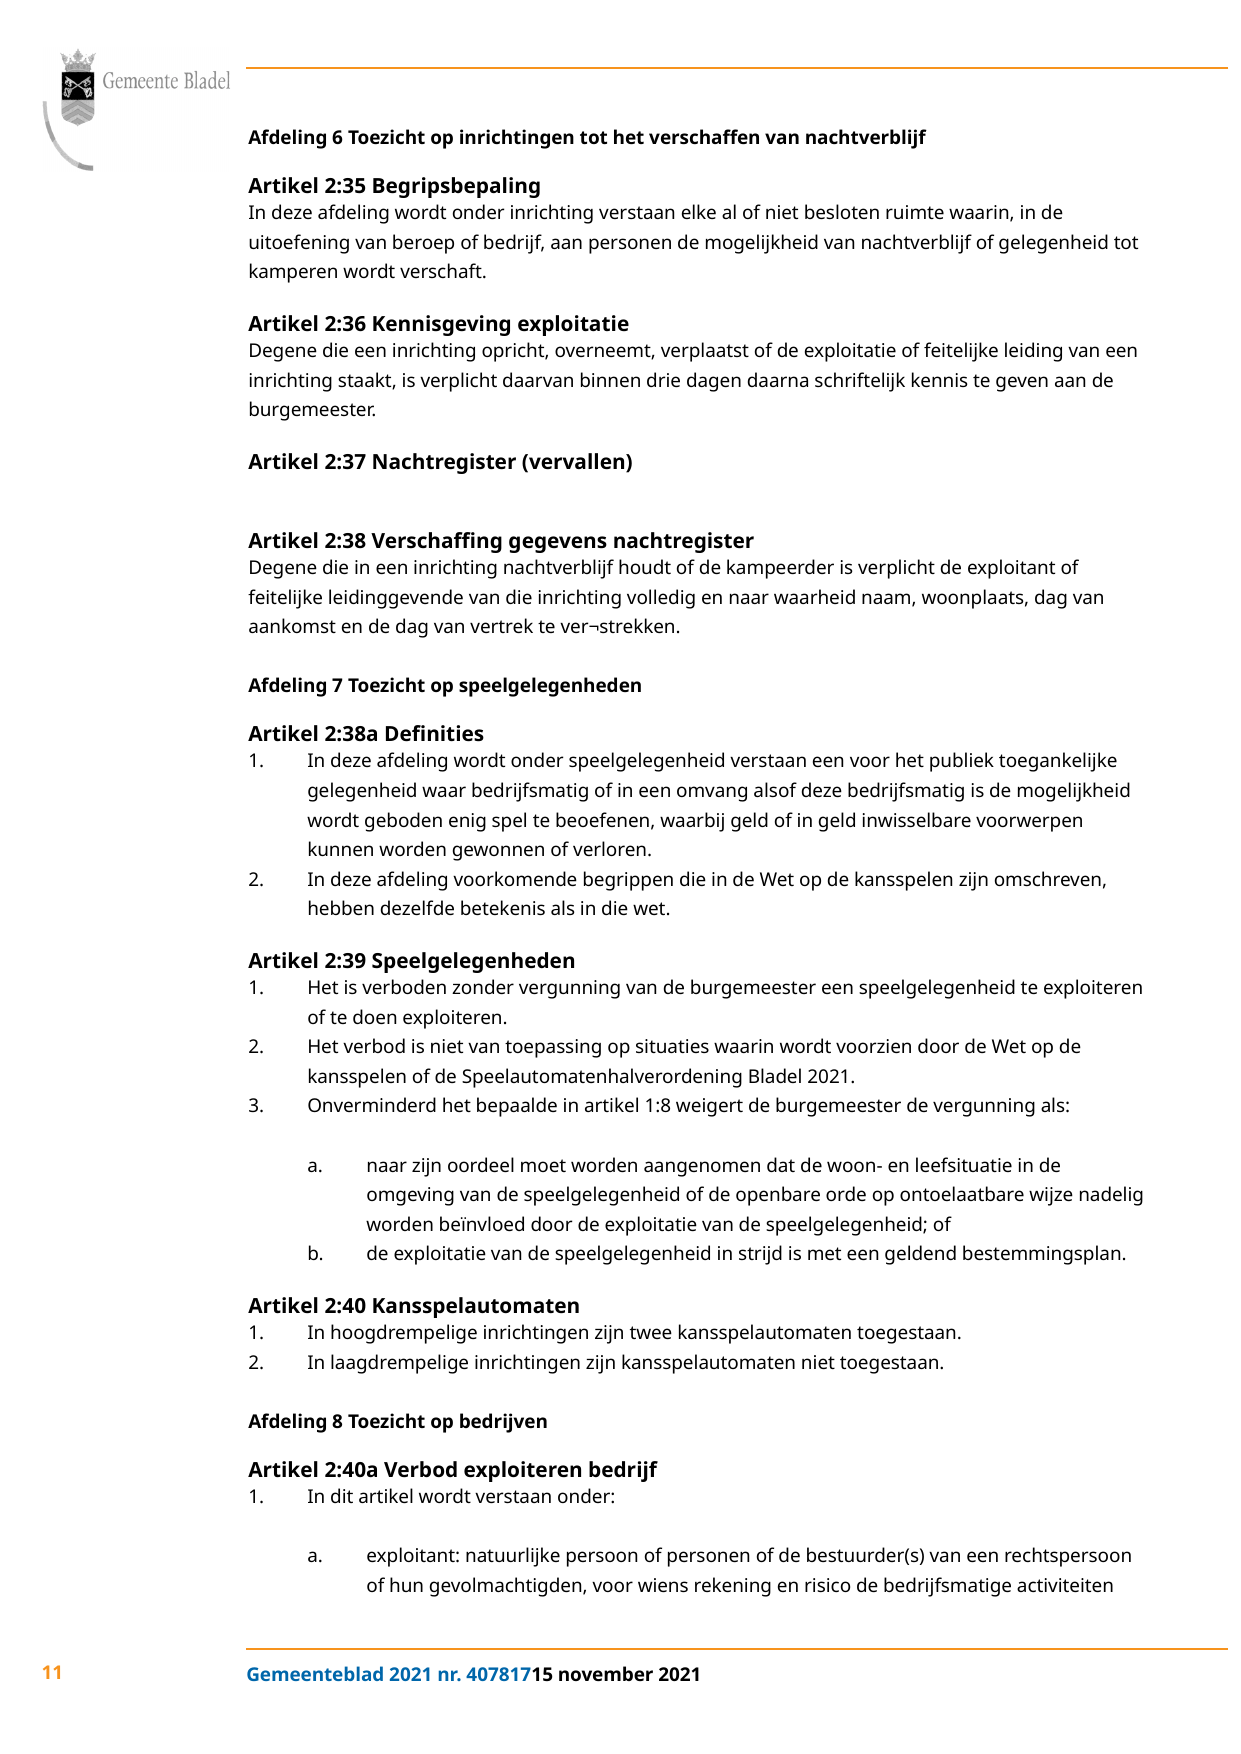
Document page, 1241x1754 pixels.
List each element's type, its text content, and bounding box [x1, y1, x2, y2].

list Onverminderd het bepaalde in artikel 1:8 weigert de burgemeester de vergunning als: [248, 1093, 1152, 1118]
text Artikel 2:38 Verschaffing gegevens nachtregister [248, 526, 1152, 554]
text Afdeling 7 Toezicht op speelgelegenheden [248, 673, 1152, 698]
text Afdeling 8 Toezicht op bedrijven [248, 1408, 1152, 1434]
text Artikel 2:36 Kennisgeving exploitatie [248, 309, 1152, 337]
list In deze afdeling voorkomende begrippen die in de Wet op de kansspelen zijn omschreven, hebben dezelfde betekenis als in die wet. [248, 866, 1152, 921]
text Artikel 2:39 Speelgelegenheden [248, 946, 1152, 974]
list In dit artikel wordt verstaan onder: [248, 1483, 1152, 1509]
list In hoogdrempelige inrichtingen zijn twee kansspelautomaten toegestaan. [248, 1319, 1152, 1345]
text Artikel 2:38a Definities [248, 719, 1152, 748]
text Artikel 2:40a Verbod exploiteren bedrijf [248, 1455, 1152, 1483]
list exploitant: natuurlijke persoon of personen of de bestuurder(s) van een rechtspersoon of hun gevolmachtigden, voor wiens rekening en risico de bedrijfsmatige activiteiten [307, 1542, 1152, 1598]
picture [41, 47, 231, 172]
list Het verbod is niet van toepassing op situaties waarin wordt voorzien door de Wet op de kansspelen of de Speelautomatenhalverordening Bladel 2021. [248, 1033, 1152, 1089]
text Artikel 2:37 Nachtregister (vervallen) [248, 447, 1152, 475]
list Het is verboden zonder vergunning van de burgemeester een speelgelegenheid te exploiteren of te doen exploiteren. [248, 974, 1152, 1030]
list In deze afdeling wordt onder speelgelegenheid verstaan een voor het publiek toegankelijke gelegenheid waar bedrijfsmatig of in een omvang alsof deze bedrijfsmatig is de mogelijkheid wordt geboden enig spel te beoefenen, waarbij geld of in geld inwisselbare voorwerpen kunnen worden gewonnen of verloren. [248, 748, 1152, 862]
text Degene die een inrichting opricht, overneemt, verplaatst of de exploitatie of feitelijke leiding van een inrichting staakt, is verplicht daarvan binnen drie dagen daarna schriftelijk kennis te geven aan de burgemeester. [248, 337, 1152, 422]
text Afdeling 6 Toezicht op inrichtingen tot het verschaffen van nachtverblijf [248, 124, 1152, 150]
text Degene die in een inrichting nachtverblijf houdt of de kampeerder is verplicht de exploitant of feitelijke leidinggevende van die inrichting volledig en naar waarheid naam, woonplaats, dag van aankomst en de dag van vertrek te ver¬strekken. [248, 554, 1152, 639]
text Artikel 2:40 Kansspelautomaten [248, 1291, 1152, 1319]
text In deze afdeling wordt onder inrichting verstaan elke al of niet besloten ruimte waarin, in de uitoefening van beroep of bedrijf, aan personen de mogelijkheid van nachtverblijf of gelegenheid tot kamperen wordt verschaft. [248, 199, 1152, 284]
list naar zijn oordeel moet worden aangenomen dat de woon- en leefsituatie in de omgeving van de speelgelegenheid of de openbare orde op ontoelaatbare wijze nadelig worden beïnvloed door de exploitatie van de speelgelegenheid; of [307, 1152, 1152, 1237]
list In laagdrempelige inrichtingen zijn kansspelautomaten niet toegestaan. [248, 1349, 1152, 1375]
text Artikel 2:35 Begripsbepaling [248, 171, 1152, 199]
list de exploitatie van de speelgelegenheid in strijd is met een geldend bestemmingsplan. [307, 1241, 1152, 1266]
